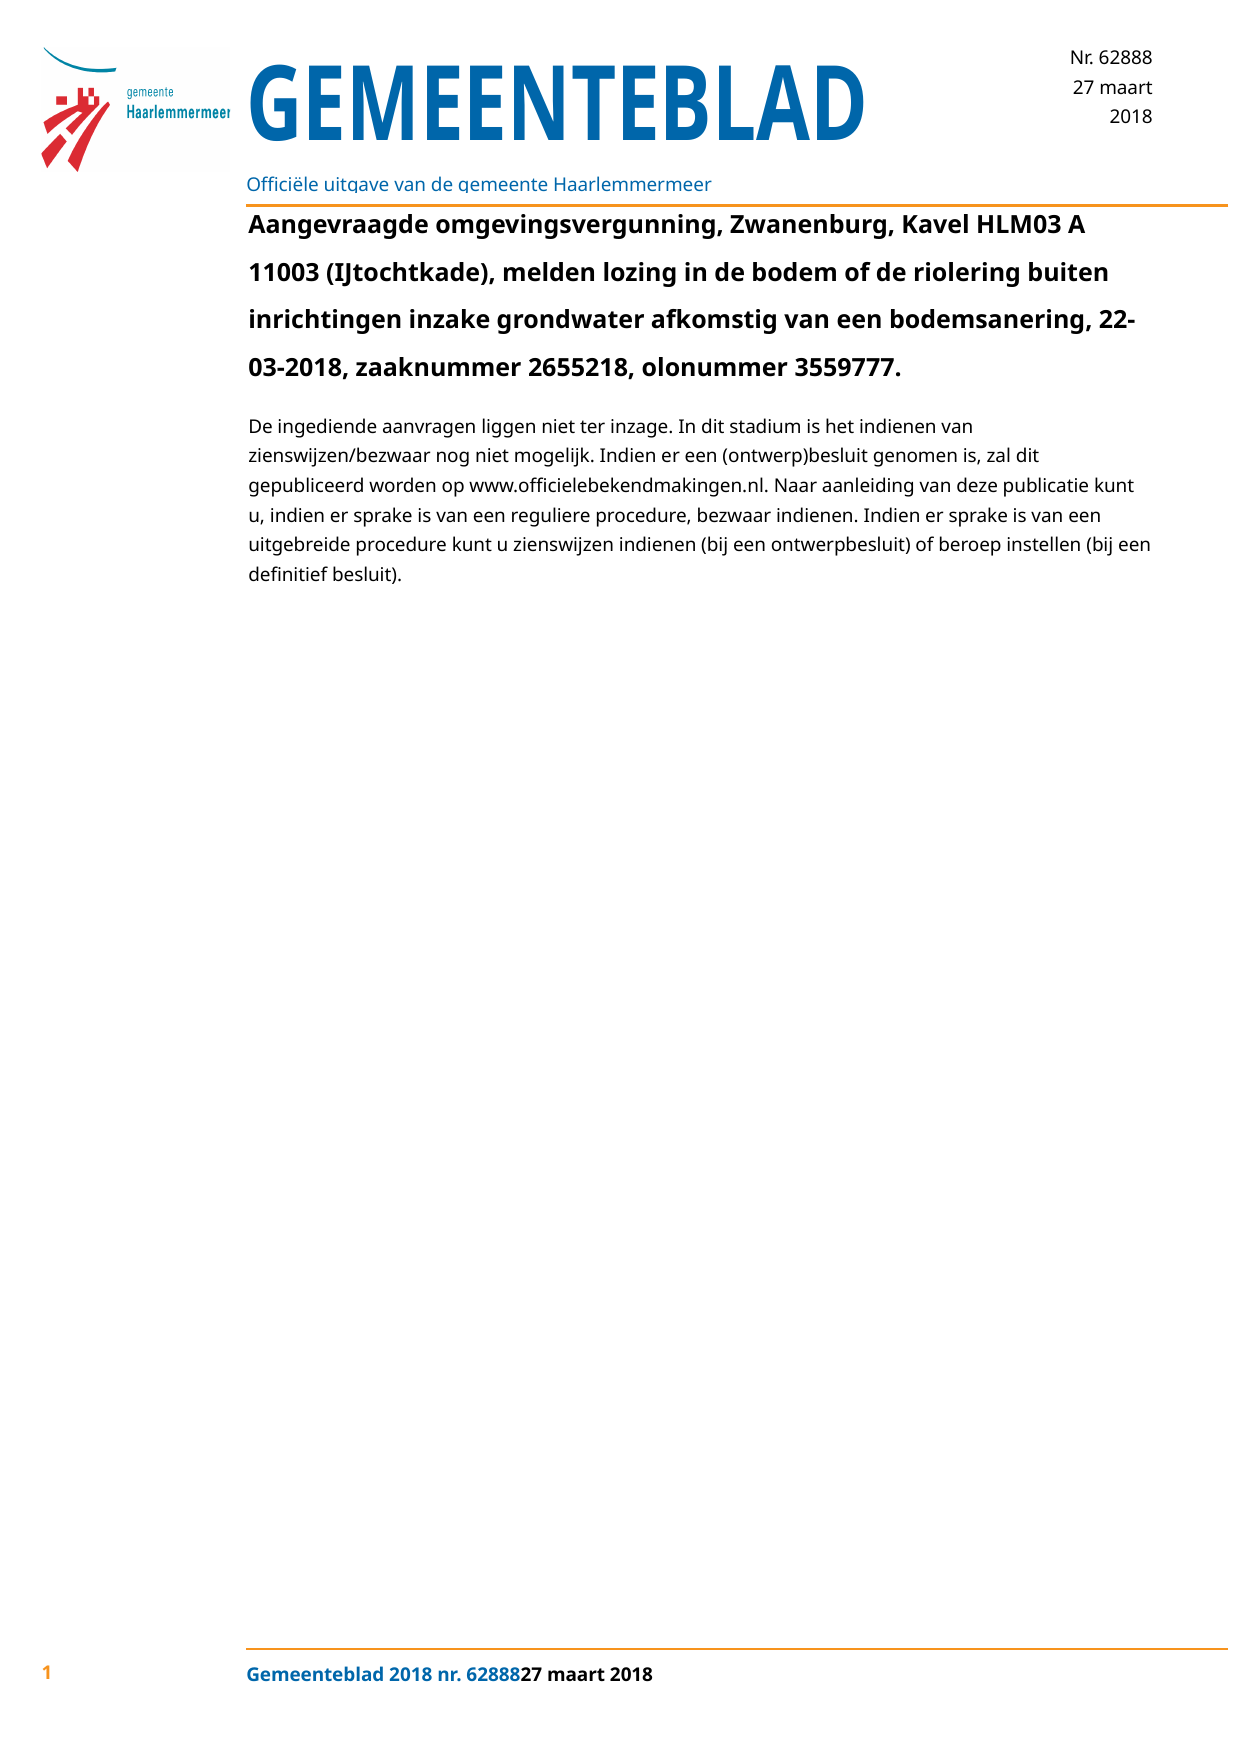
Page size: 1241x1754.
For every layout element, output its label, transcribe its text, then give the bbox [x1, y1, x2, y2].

picture [41, 47, 231, 172]
text Aangevraagde omgevingsvergunning, Zwanenburg, Kavel HLM03 A 11003 (IJtochtkade), melden lozing in de bodem of de riolering buiten inrichtingen inzake grondwater afkomstig van een bodemsanering, 22-03-2018, zaaknummer 2655218, olonummer 3559777. [248, 207, 1152, 384]
text De ingediende aanvragen liggen niet ter inzage. In dit stadium is het indienen van zienswijzen/bezwaar nog niet mogelijk. Indien er een (ontwerp)besluit genomen is, zal dit gepubliceerd worden op www.officielebekendmakingen.nl. Naar aanleiding van deze publicatie kunt u, indien er sprake is van een reguliere procedure, bezwaar indienen. Indien er sprake is van een uitgebreide procedure kunt u zienswijzen indienen (bij een ontwerpbesluit) of beroep instellen (bij een definitief besluit). [248, 413, 1152, 587]
